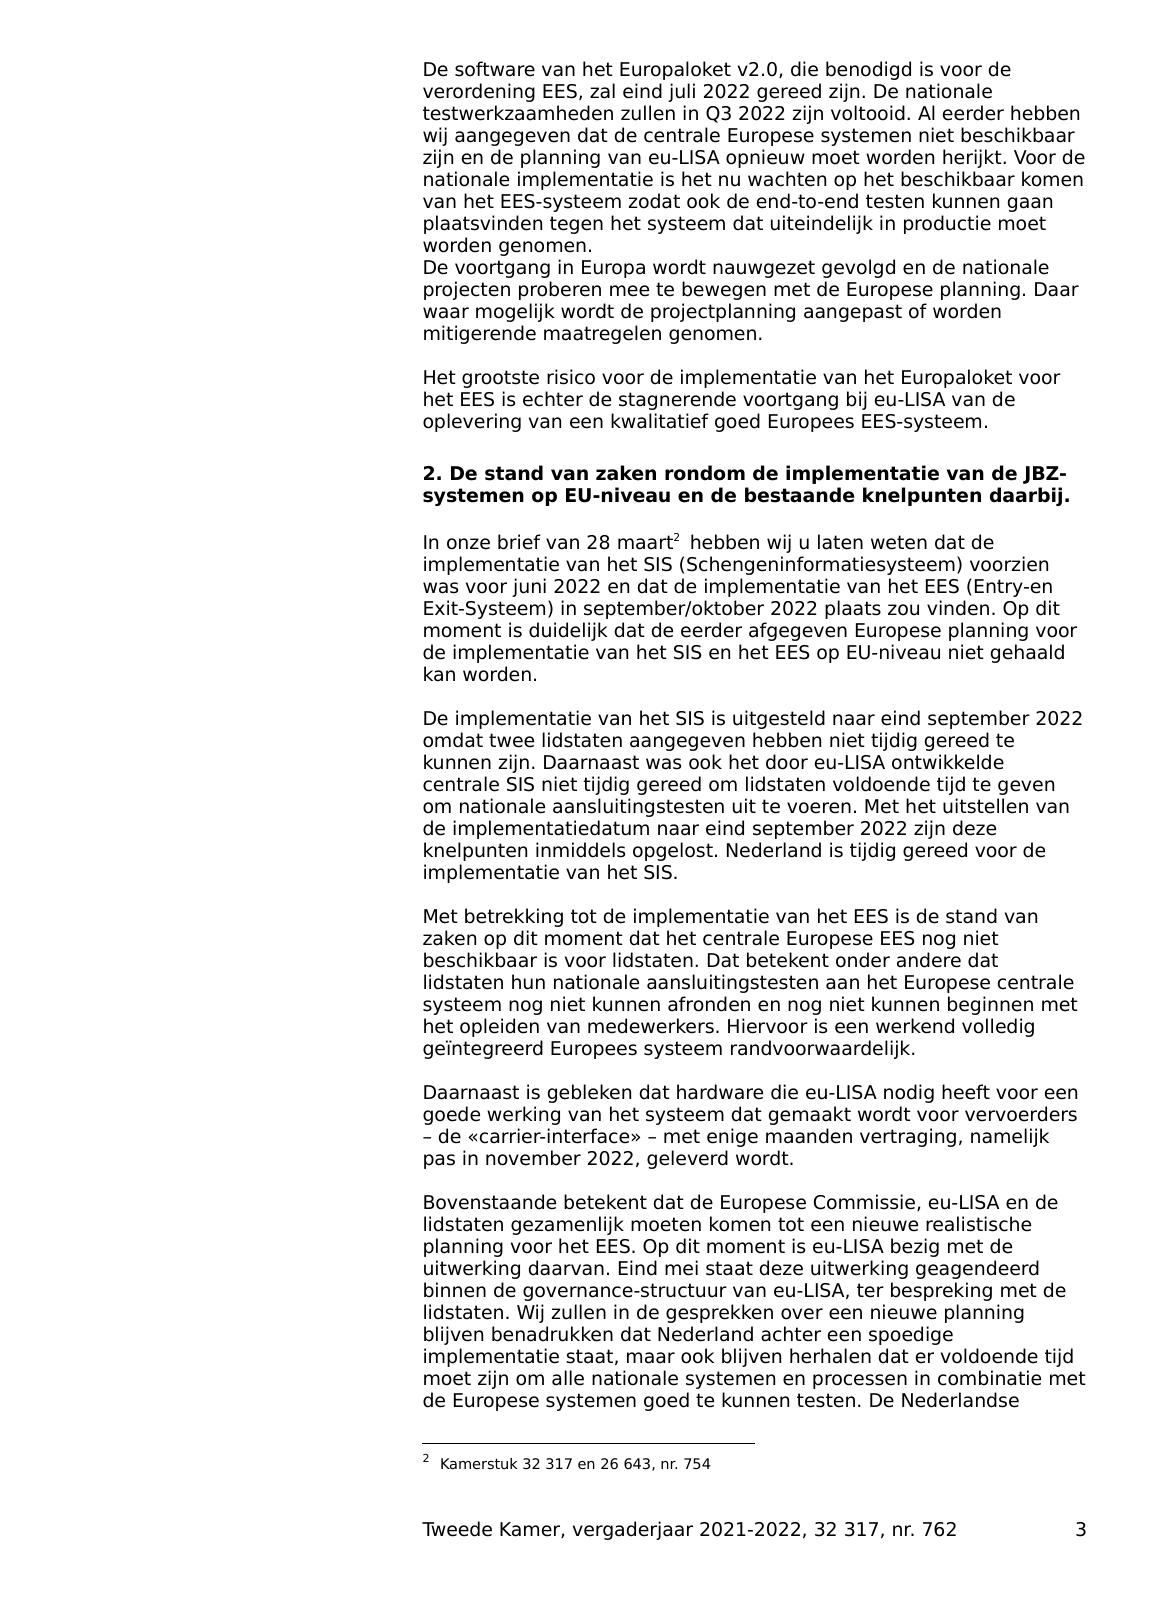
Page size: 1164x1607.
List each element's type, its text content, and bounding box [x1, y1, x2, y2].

subtitle 2. De stand van zaken rondom de implementatie van de JBZ-systemen op EU-niveau en de bestaande knelpunten daarbij. [422, 463, 1087, 507]
text De implementatie van het SIS is uitgesteld naar eind september 2022 omdat twee lidstaten aangegeven hebben niet tijdig gereed te kunnen zijn. Daarnaast was ook het door eu-LISA ontwikkelde centrale SIS niet tijdig gereed om lidstaten voldoende tijd te geven om nationale aansluitingstesten uit te voeren. Met het uitstellen van de implementatiedatum naar eind september 2022 zijn deze knelpunten inmiddels opgelost. Nederland is tijdig gereed voor de implementatie van het SIS. [422, 708, 1087, 884]
text De software van het Europaloket v2.0, die benodigd is voor de verordening EES, zal eind juli 2022 gereed zijn. De nationale testwerkzaamheden zullen in Q3 2022 zijn voltooid. Al eerder hebben wij aangegeven dat de centrale Europese systemen niet beschikbaar zijn en de planning van eu-LISA opnieuw moet worden herijkt. Voor de nationale implementatie is het nu wachten op het beschikbaar komen van het EES-systeem zodat ook de end-to-end testen kunnen gaan plaatsvinden tegen het systeem dat uiteindelijk in productie moet worden genomen. [422, 59, 1087, 257]
text Daarnaast is gebleken dat hardware die eu-LISA nodig heeft voor een goede werking van het systeem dat gemaakt wordt voor vervoerders – de «carrier-interface» – met enige maanden vertraging, namelijk pas in november 2022, geleverd wordt. [422, 1082, 1087, 1170]
text Met betrekking tot de implementatie van het EES is de stand van zaken op dit moment dat het centrale Europese EES nog niet beschikbaar is voor lidstaten. Dat betekent onder andere dat lidstaten hun nationale aansluitingstesten aan het Europese centrale systeem nog niet kunnen afronden en nog niet kunnen beginnen met het opleiden van medewerkers. Hiervoor is een werkend volledig geïntegreerd Europees systeem randvoorwaardelijk. [422, 906, 1087, 1060]
text Bovenstaande betekent dat de Europese Commissie, eu-LISA en de lidstaten gezamenlijk moeten komen tot een nieuwe realistische planning voor het EES. Op dit moment is eu-LISA bezig met de uitwerking daarvan. Eind mei staat deze uitwerking geagendeerd binnen de governance-structuur van eu-LISA, ter bespreking met de lidstaten. Wij zullen in de gesprekken over een nieuwe planning blijven benadrukken dat Nederland achter een spoedige implementatie staat, maar ook blijven herhalen dat er voldoende tijd moet zijn om alle nationale systemen en processen in combinatie met de Europese systemen goed te kunnen testen. De Nederlandse [422, 1192, 1087, 1412]
text Het grootste risico voor de implementatie van het Europaloket voor het EES is echter de stagnerende voortgang bij eu-LISA van de oplevering van een kwalitatief goed Europees EES-systeem. [422, 367, 1087, 433]
text De voortgang in Europa wordt nauwgezet gevolgd en de nationale projecten proberen mee te bewegen met de Europese planning. Daar waar mogelijk wordt de projectplanning aangepast of worden mitigerende maatregelen genomen. [422, 257, 1087, 345]
text In onze brief van 28 maart hebben wij u laten weten dat de implementatie van het SIS (Schengeninformatiesysteem) voorzien was voor juni 2022 en dat de implementatie van het EES (Entry-en Exit-Systeem) in september/oktober 2022 plaats zou vinden. Op dit moment is duidelijk dat de eerder afgegeven Europese planning voor de implementatie van het SIS en het EES op EU-niveau niet gehaald kan worden. [422, 532, 1087, 686]
text Kamerstuk 32 317 en 26 643, nr. 754 [422, 1452, 1087, 1474]
